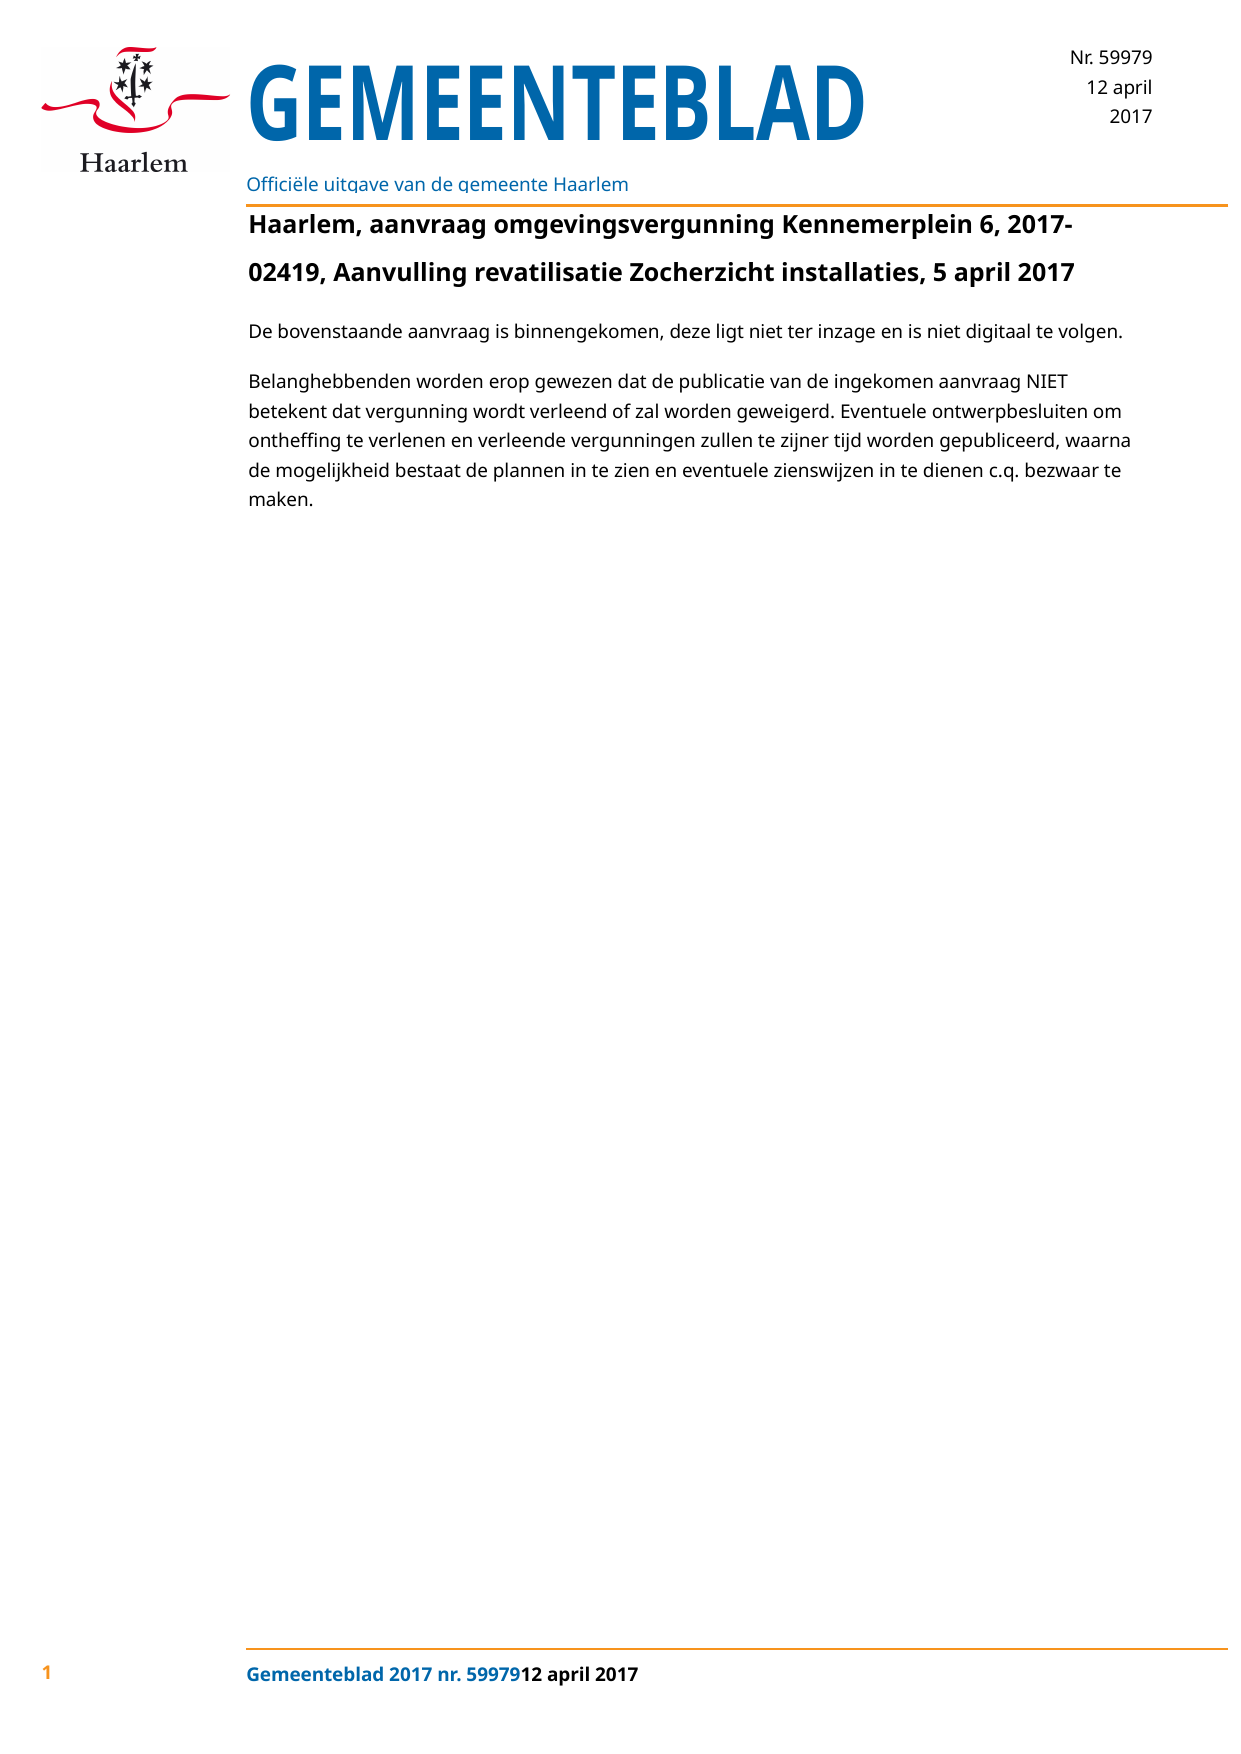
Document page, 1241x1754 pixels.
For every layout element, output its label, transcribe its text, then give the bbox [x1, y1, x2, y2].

text Haarlem, aanvraag omgevingsvergunning Kennemerplein 6, 2017-02419, Aanvulling revatilisatie Zocherzicht installaties, 5 april 2017 [248, 207, 1152, 288]
text De bovenstaande aanvraag is binnengekomen, deze ligt niet ter inzage en is niet digitaal te volgen. [248, 318, 1152, 344]
text Belanghebbenden worden erop gewezen dat de publicatie van de ingekomen aanvraag NIET betekent dat vergunning wordt verleend of zal worden geweigerd. Eventuele ontwerpbesluiten om ontheffing te verlenen en verleende vergunningen zullen te zijner tijd worden gepubliceerd, waarna de mogelijkheid bestaat de plannen in te zien en eventuele zienswijzen in te dienen c.q. bezwaar te maken. [248, 368, 1152, 512]
picture [41, 47, 231, 172]
